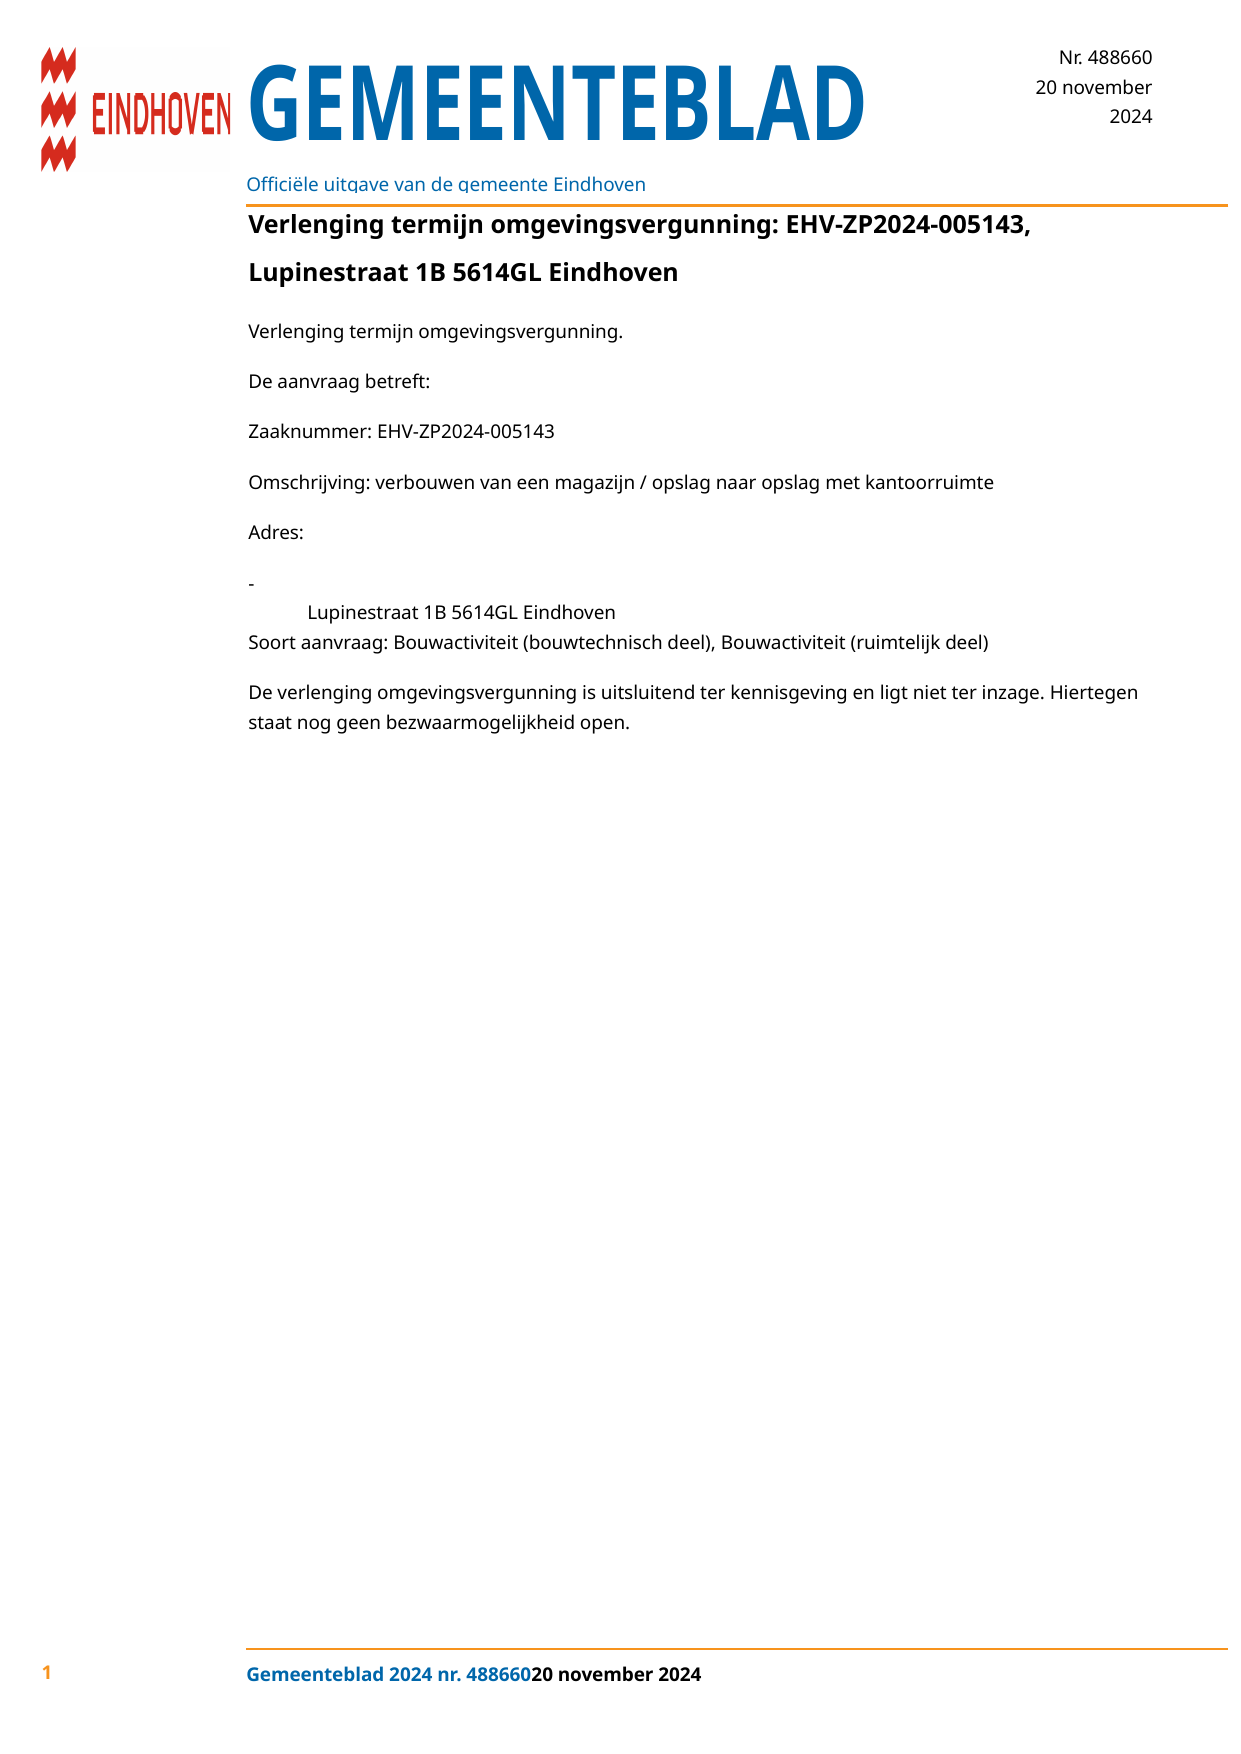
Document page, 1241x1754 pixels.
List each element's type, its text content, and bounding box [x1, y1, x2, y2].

picture [41, 47, 231, 172]
text Zaaknummer: EHV-ZP2024-005143 [248, 419, 1152, 444]
text De aanvraag betreft: [248, 368, 1152, 394]
list Lupinestraat 1B 5614GL Eindhoven [248, 599, 1152, 625]
text Verlenging termijn omgevingsvergunning: EHV-ZP2024-005143, Lupinestraat 1B 5614GL Eindhoven [248, 207, 1152, 288]
text Adres: [248, 519, 1152, 545]
text Omschrijving: verbouwen van een magazijn / opslag naar opslag met kantoorruimte [248, 469, 1152, 495]
text Soort aanvraag: Bouwactiviteit (bouwtechnisch deel), Bouwactiviteit (ruimtelijk deel) [248, 629, 1152, 655]
text Verlenging termijn omgevingsvergunning. [248, 318, 1152, 344]
text De verlenging omgevingsvergunning is uitsluitend ter kennisgeving en ligt niet ter inzage. Hiertegen staat nog geen bezwaarmogelijkheid open. [248, 679, 1152, 735]
